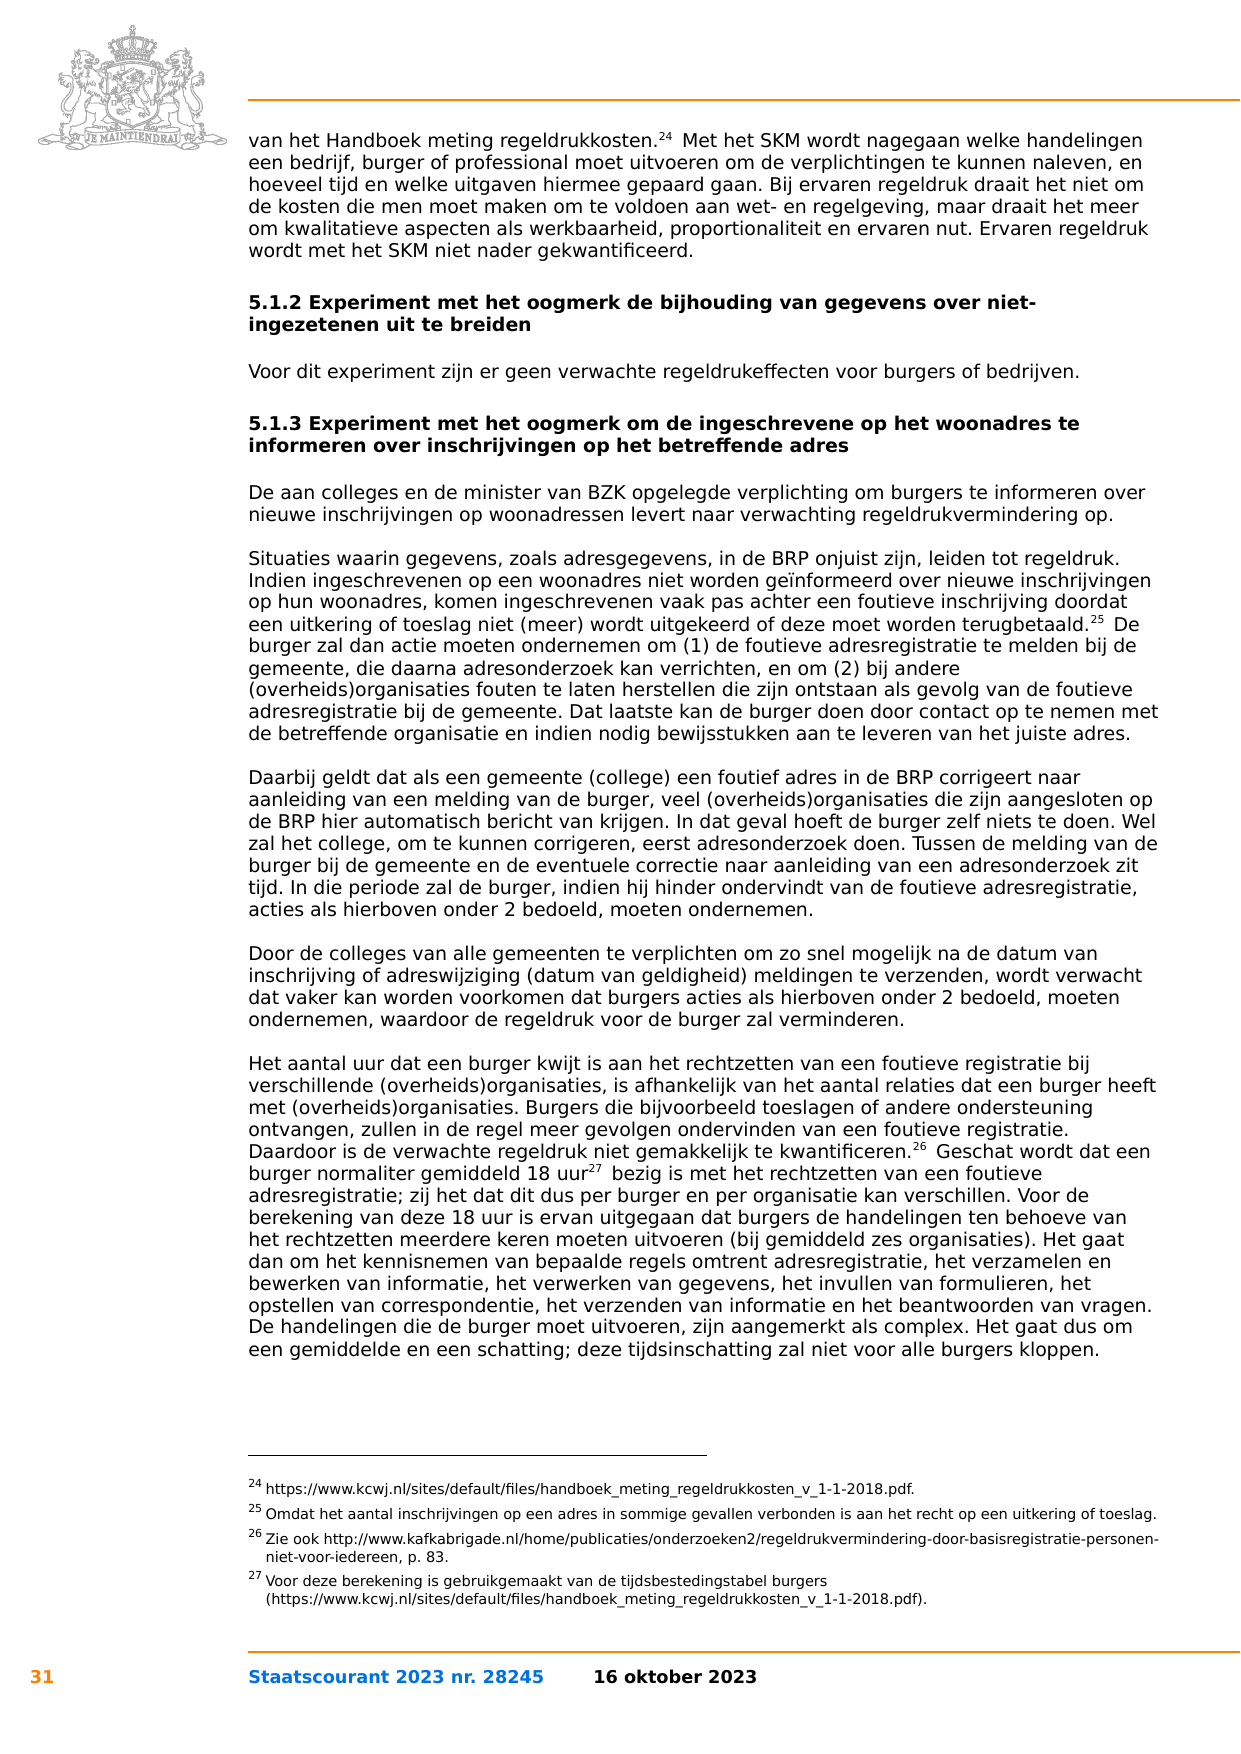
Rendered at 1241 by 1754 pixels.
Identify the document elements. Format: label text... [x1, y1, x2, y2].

text De aan colleges en de minister van BZK opgelegde verplichting om burgers te informeren over nieuwe inschrijvingen op woonadressen levert naar verwachting regeldrukvermindering op. [248, 482, 1163, 526]
text Door de colleges van alle gemeenten te verplichten om zo snel mogelijk na de datum van inschrijving of adreswijziging (datum van geldigheid) meldingen te verzenden, wordt verwacht dat vaker kan worden voorkomen dat burgers acties als hierboven onder 2 bedoeld, moeten ondernemen, waardoor de regeldruk voor de burger zal verminderen. [248, 943, 1163, 1031]
text Daarbij geldt dat als een gemeente (college) een foutief adres in de BRP corrigeert naar aanleiding van een melding van de burger, veel (overheids)organisaties die zijn aangesloten op de BRP hier automatisch bericht van krijgen. In dat geval hoeft de burger zelf niets te doen. Wel zal het college, om te kunnen corrigeren, eerst adresonderzoek doen. Tussen de melding van de burger bij de gemeente en de eventuele correctie naar aanleiding van een adresonderzoek zit tijd. In die periode zal de burger, indien hij hinder ondervindt van de foutieve adresregistratie, acties als hierboven onder 2 bedoeld, moeten ondernemen. [248, 767, 1163, 921]
text Voor dit experiment zijn er geen verwachte regeldrukeffecten voor burgers of bedrijven. [248, 361, 1163, 383]
text Voor deze berekening is gebruikgemaakt van de tijdsbestedingstabel burgers (https://www.kcwj.nl/sites/default/files/handboek_meting_regeldrukkosten_v_1-1-2018.pdf). [248, 1569, 1163, 1608]
subtitle 5.1.2 Experiment met het oogmerk de bijhouding van gegevens over niet-ingezetenen uit te breiden [248, 292, 1163, 336]
text Het aantal uur dat een burger kwijt is aan het rechtzetten van een foutieve registratie bij verschillende (overheids)organisaties, is afhankelijk van het aantal relaties dat een burger heeft met (overheids)organisaties. Burgers die bijvoorbeeld toeslagen of andere ondersteuning ontvangen, zullen in de regel meer gevolgen ondervinden van een foutieve registratie. Daardoor is de verwachte regeldruk niet gemakkelijk te kwantificeren. Geschat wordt dat een burger normaliter gemiddeld 18 uur bezig is met het rechtzetten van een foutieve adresregistratie; zij het dat dit dus per burger en per organisatie kan verschillen. Voor de berekening van deze 18 uur is ervan uitgegaan dat burgers de handelingen ten behoeve van het rechtzetten meerdere keren moeten uitvoeren (bij gemiddeld zes organisaties). Het gaat dan om het kennisnemen van bepaalde regels omtrent adresregistratie, het verzamelen en bewerken van informatie, het verwerken van gegevens, het invullen van formulieren, het opstellen van correspondentie, het verzenden van informatie en het beantwoorden van vragen. De handelingen die de burger moet uitvoeren, zijn aangemerkt als complex. Het gaat dus om een gemiddelde en een schatting; deze tijdsinschatting zal niet voor alle burgers kloppen. [248, 1053, 1163, 1360]
picture [38, 25, 227, 150]
text Omdat het aantal inschrijvingen op een adres in sommige gevallen verbonden is aan het recht op een uitkering of toeslag. [248, 1502, 1163, 1524]
subtitle 5.1.3 Experiment met het oogmerk om de ingeschrevene op het woonadres te informeren over inschrijvingen op het betreffende adres [248, 413, 1163, 457]
text van het Handboek meting regeldrukkosten. Met het SKM wordt nagegaan welke handelingen een bedrijf, burger of professional moet uitvoeren om de verplichtingen te kunnen naleven, en hoeveel tijd en welke uitgaven hiermee gepaard gaan. Bij ervaren regeldruk draait het niet om de kosten die men moet maken om te voldoen aan wet- en regelgeving, maar draait het meer om kwalitatieve aspecten als werkbaarheid, proportionaliteit en ervaren nut. Ervaren regeldruk wordt met het SKM niet nader gekwantificeerd. [248, 130, 1163, 262]
text Zie ook http://www.kafkabrigade.nl/home/publicaties/onderzoeken2/regeldrukvermindering-door-basisregistratie-personen-niet-voor-iedereen, p. 83. [248, 1527, 1163, 1566]
text Situaties waarin gegevens, zoals adresgegevens, in de BRP onjuist zijn, leiden tot regeldruk. Indien ingeschrevenen op een woonadres niet worden geïnformeerd over nieuwe inschrijvingen op hun woonadres, komen ingeschrevenen vaak pas achter een foutieve inschrijving doordat een uitkering of toeslag niet (meer) wordt uitgekeerd of deze moet worden terugbetaald. De burger zal dan actie moeten ondernemen om (1) de foutieve adresregistratie te melden bij de gemeente, die daarna adresonderzoek kan verrichten, en om (2) bij andere (overheids)organisaties fouten te laten herstellen die zijn ontstaan als gevolg van de foutieve adresregistratie bij de gemeente. Dat laatste kan de burger doen door contact op te nemen met de betreffende organisatie en indien nodig bewijsstukken aan te leveren van het juiste adres. [248, 547, 1163, 745]
text https://www.kcwj.nl/sites/default/files/handboek_meting_regeldrukkosten_v_1-1-2018.pdf. [248, 1477, 1163, 1499]
